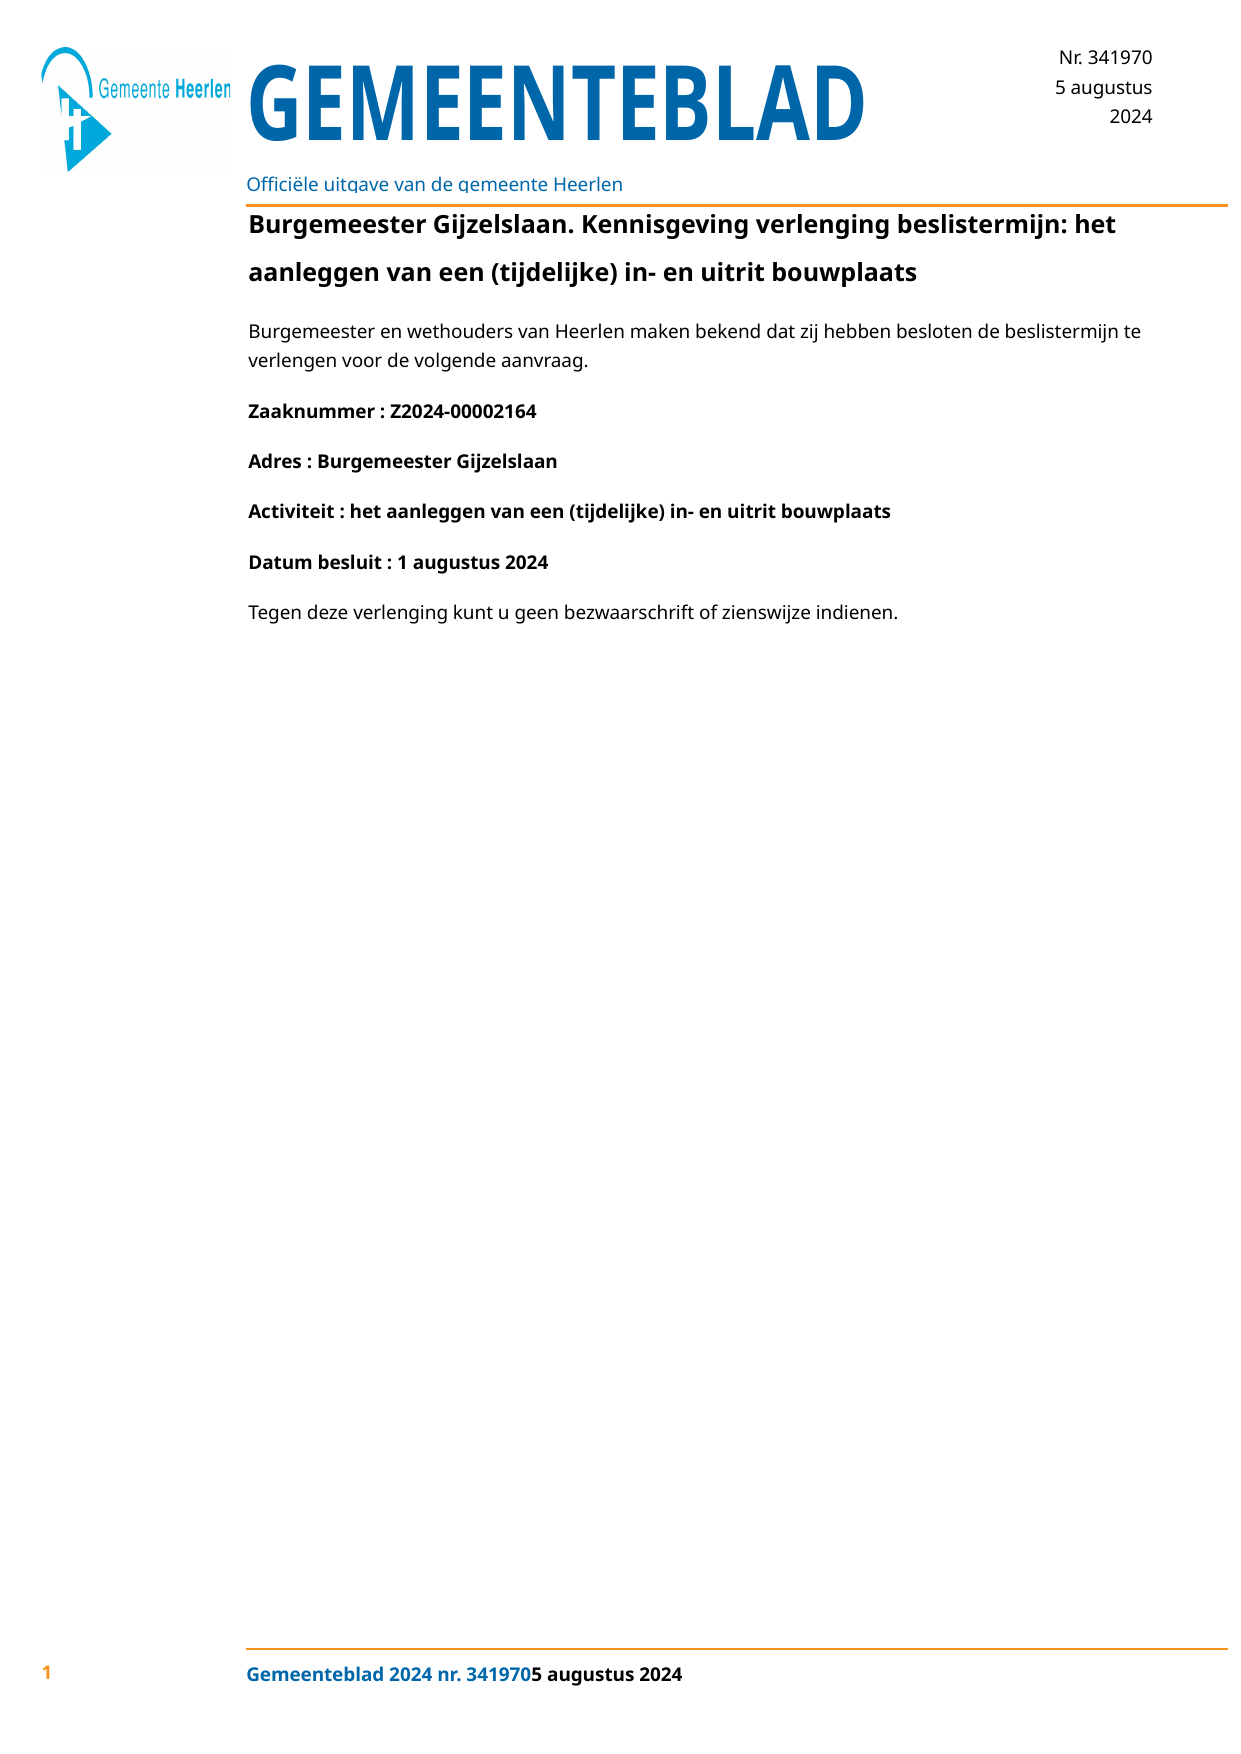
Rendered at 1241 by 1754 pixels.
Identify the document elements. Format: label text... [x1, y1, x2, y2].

text Zaaknummer : Z2024-00002164 [248, 398, 1152, 424]
text Tegen deze verlenging kunt u geen bezwaarschrift of zienswijze indienen. [248, 599, 1152, 625]
text Activiteit : het aanleggen van een (tijdelijke) in- en uitrit bouwplaats [248, 499, 1152, 524]
text Burgemeester en wethouders van Heerlen maken bekend dat zij hebben besloten de beslistermijn te verlengen voor de volgende aanvraag. [248, 318, 1152, 373]
text Burgemeester Gijzelslaan. Kennisgeving verlenging beslistermijn: het aanleggen van een (tijdelijke) in- en uitrit bouwplaats [248, 207, 1152, 288]
text Datum besluit : 1 augustus 2024 [248, 549, 1152, 575]
text Adres : Burgemeester Gijzelslaan [248, 448, 1152, 474]
picture [41, 47, 231, 172]
picture [41, 47, 59, 70]
